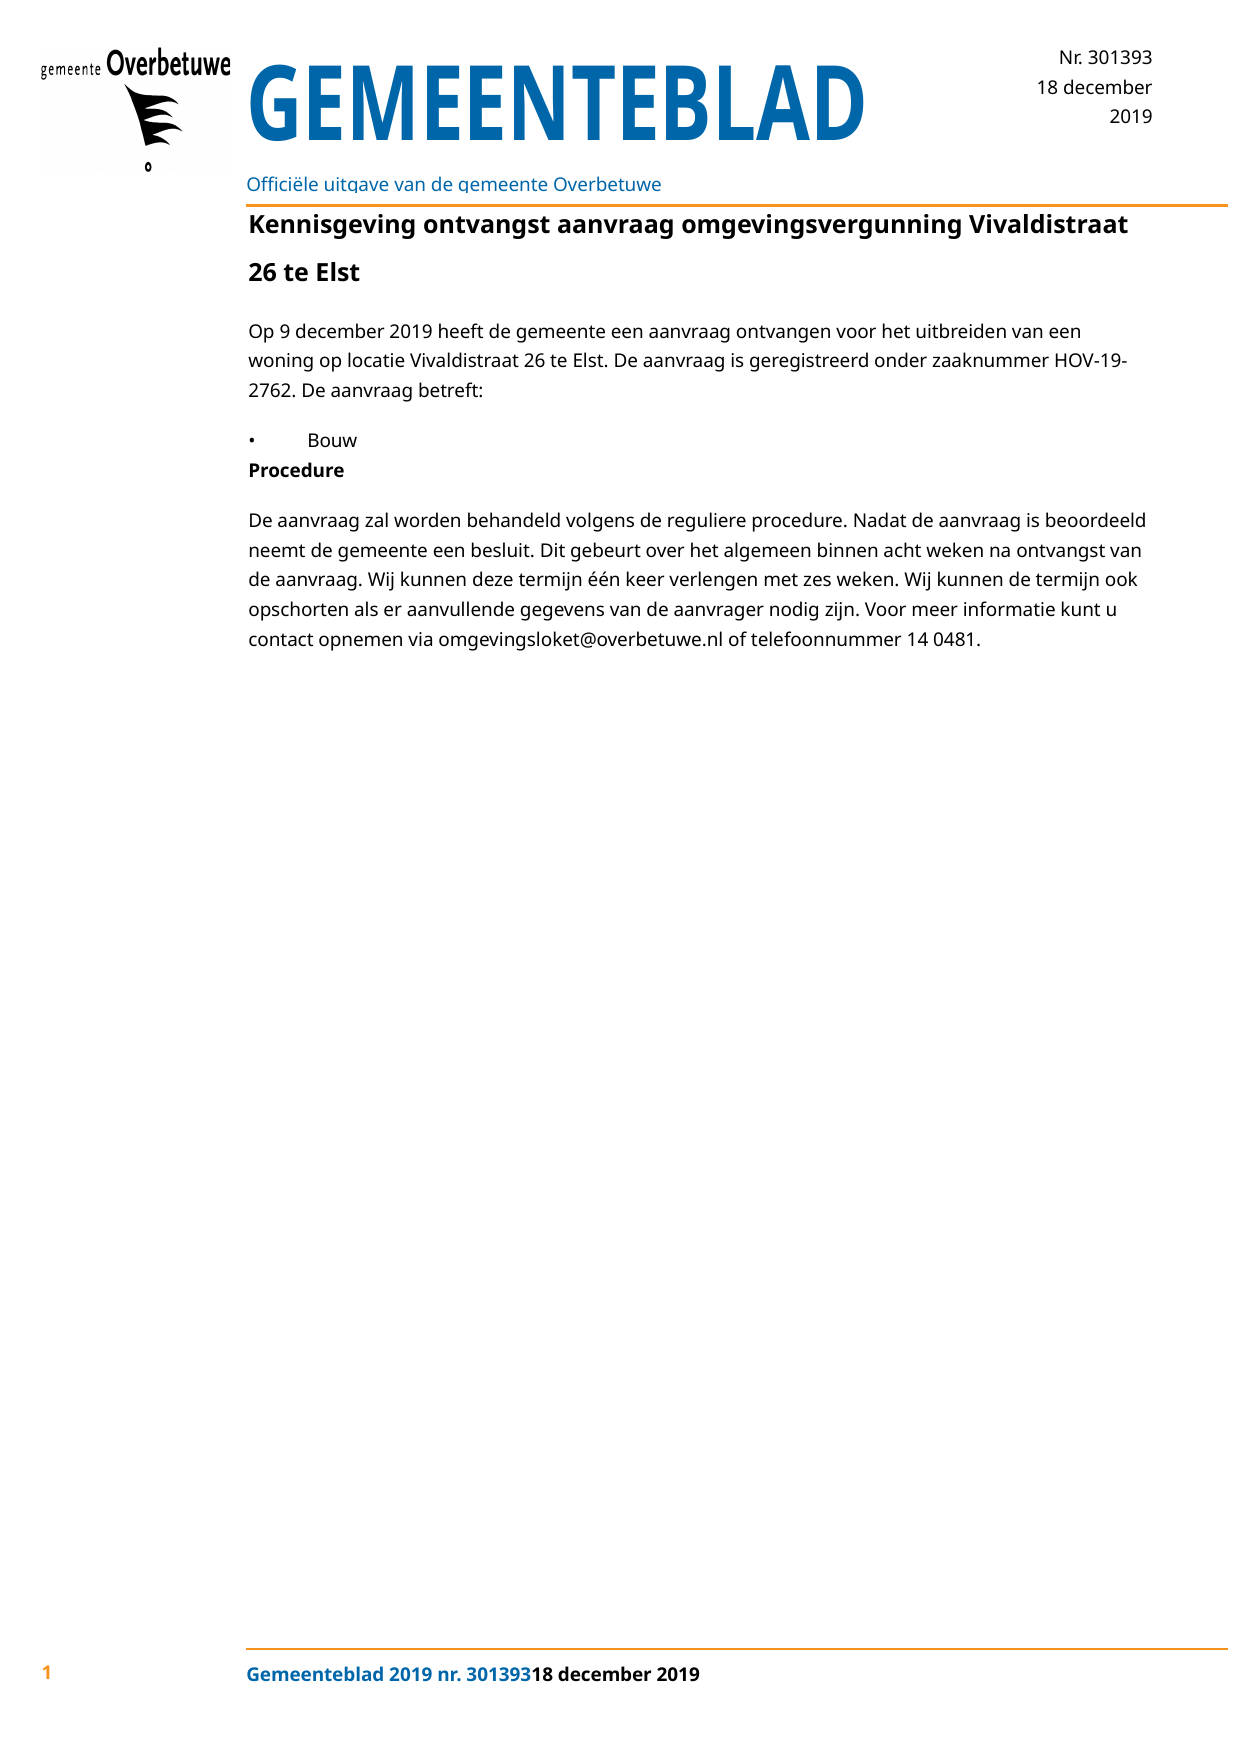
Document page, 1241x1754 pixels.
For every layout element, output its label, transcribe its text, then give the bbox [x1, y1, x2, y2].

text Op 9 december 2019 heeft de gemeente een aanvraag ontvangen voor het uitbreiden van een woning op locatie Vivaldistraat 26 te Elst. De aanvraag is geregistreerd onder zaaknummer HOV-19-2762. De aanvraag betreft: [248, 318, 1152, 403]
text De aanvraag zal worden behandeld volgens de reguliere procedure. Nadat de aanvraag is beoordeeld neemt de gemeente een besluit. Dit gebeurt over het algemeen binnen acht weken na ontvangst van de aanvraag. Wij kunnen deze termijn één keer verlengen met zes weken. Wij kunnen de termijn ook opschorten als er aanvullende gegevens van de aanvrager nodig zijn. Voor meer informatie kunt u contact opnemen via omgevingsloket@overbetuwe.nl of telefoonnummer 14 0481. [248, 507, 1152, 652]
text Procedure [248, 457, 1152, 483]
list Bouw [248, 427, 1152, 453]
picture [41, 47, 231, 172]
text Kennisgeving ontvangst aanvraag omgevingsvergunning Vivaldistraat 26 te Elst [248, 207, 1152, 288]
